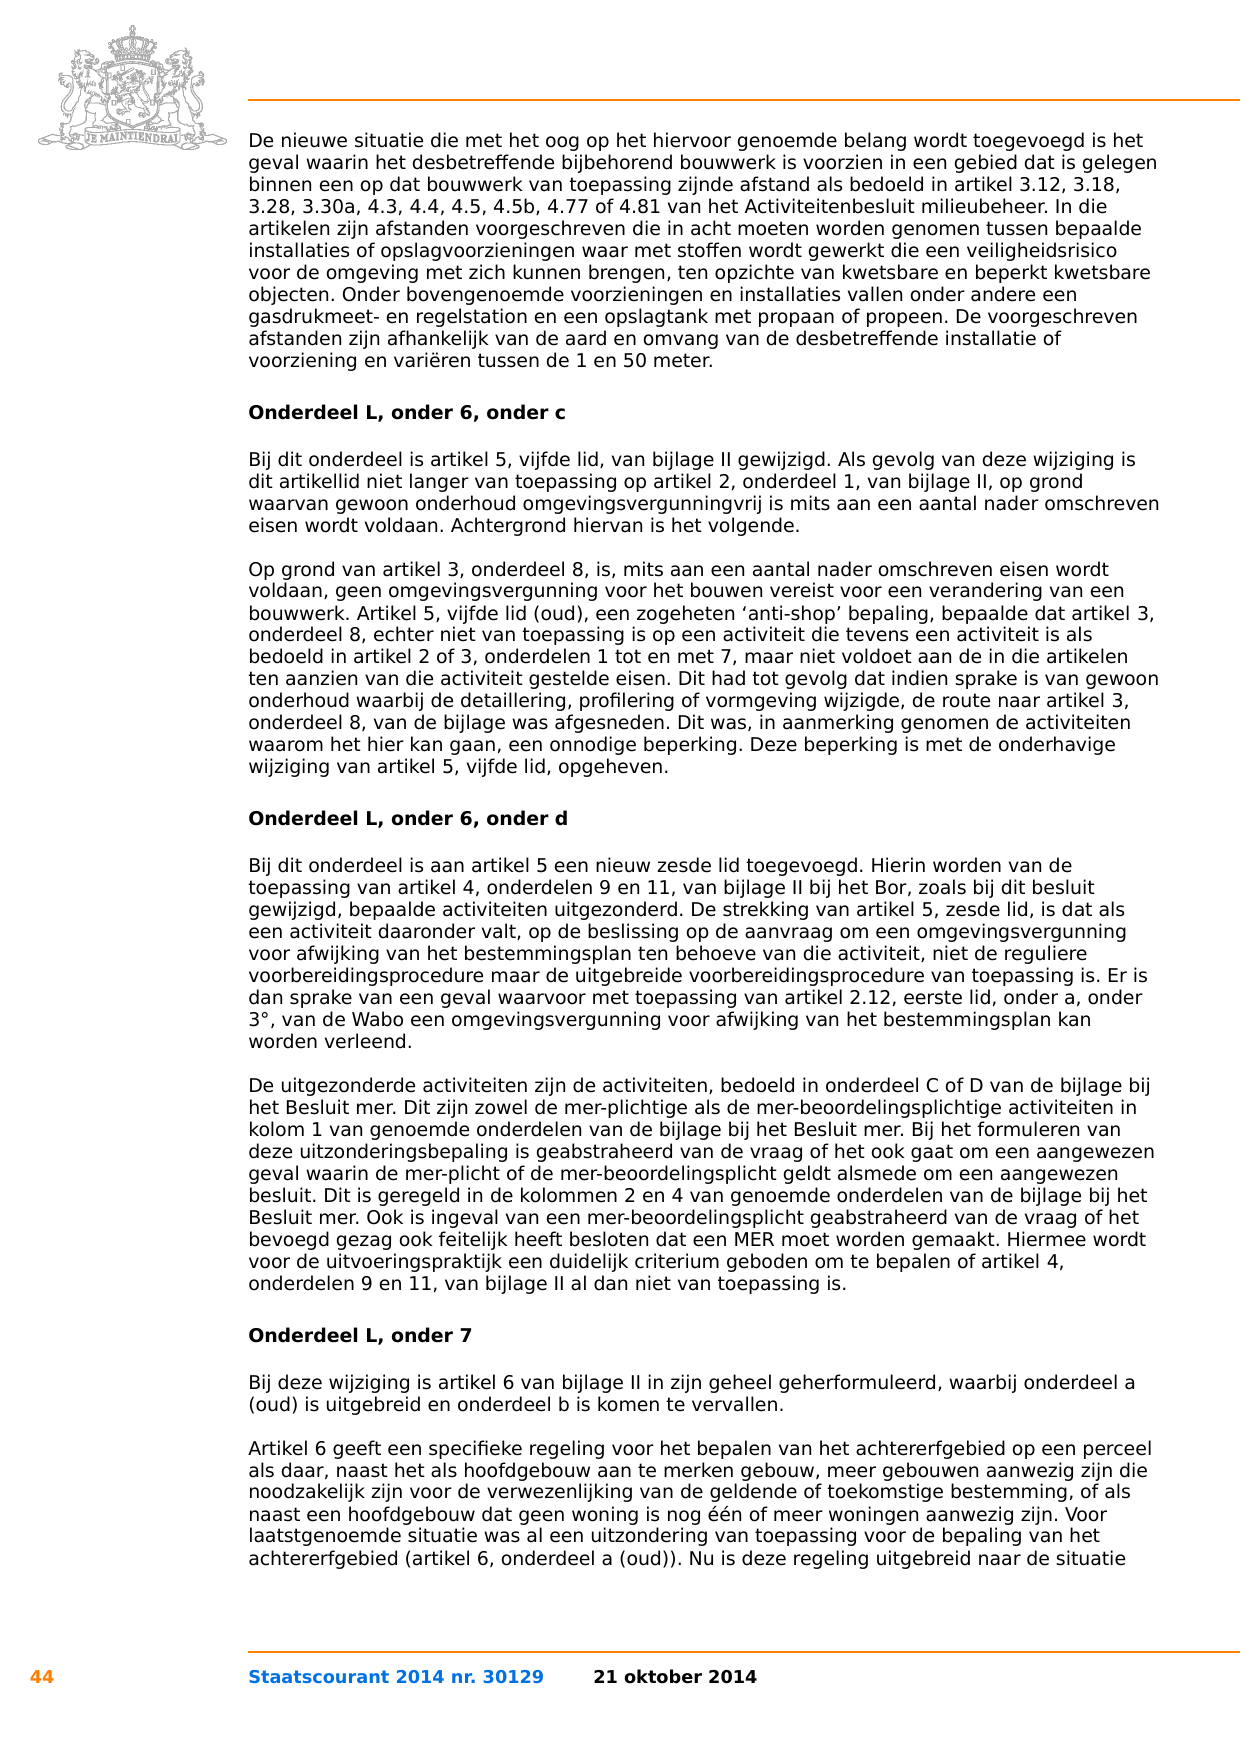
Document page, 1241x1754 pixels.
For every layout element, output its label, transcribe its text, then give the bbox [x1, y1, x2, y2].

subtitle Onderdeel L, onder 6, onder d [248, 808, 1163, 830]
text Bij dit onderdeel is artikel 5, vijfde lid, van bijlage II gewijzigd. Als gevolg van deze wijziging is dit artikellid niet langer van toepassing op artikel 2, onderdeel 1, van bijlage II, op grond waarvan gewoon onderhoud omgevingsvergunningvrij is mits aan een aantal nader omschreven eisen wordt voldaan. Achtergrond hiervan is het volgende. [248, 449, 1163, 537]
subtitle Onderdeel L, onder 7 [248, 1325, 1163, 1347]
text De uitgezonderde activiteiten zijn de activiteiten, bedoeld in onderdeel C of D van de bijlage bij het Besluit mer. Dit zijn zowel de mer-plichtige als de mer-beoordelingsplichtige activiteiten in kolom 1 van genoemde onderdelen van de bijlage bij het Besluit mer. Bij het formuleren van deze uitzonderingsbepaling is geabstraheerd van de vraag of het ook gaat om een aangewezen geval waarin de mer-plicht of de mer-beoordelingsplicht geldt alsmede om een aangewezen besluit. Dit is geregeld in de kolommen 2 en 4 van genoemde onderdelen van de bijlage bij het Besluit mer. Ook is ingeval van een mer-beoordelingsplicht geabstraheerd van de vraag of het bevoegd gezag ook feitelijk heeft besloten dat een MER moet worden gemaakt. Hiermee wordt voor de uitvoeringspraktijk een duidelijk criterium geboden om te bepalen of artikel 4, onderdelen 9 en 11, van bijlage II al dan niet van toepassing is. [248, 1075, 1163, 1295]
text Op grond van artikel 3, onderdeel 8, is, mits aan een aantal nader omschreven eisen wordt voldaan, geen omgevingsvergunning voor het bouwen vereist voor een verandering van een bouwwerk. Artikel 5, vijfde lid (oud), een zogeheten ‘anti-shop’ bepaling, bepaalde dat artikel 3, onderdeel 8, echter niet van toepassing is op een activiteit die tevens een activiteit is als bedoeld in artikel 2 of 3, onderdelen 1 tot en met 7, maar niet voldoet aan de in die artikelen ten aanzien van die activiteit gestelde eisen. Dit had tot gevolg dat indien sprake is van gewoon onderhoud waarbij de detaillering, profilering of vormgeving wijzigde, de route naar artikel 3, onderdeel 8, van de bijlage was afgesneden. Dit was, in aanmerking genomen de activiteiten waarom het hier kan gaan, een onnodige beperking. Deze beperking is met de onderhavige wijziging van artikel 5, vijfde lid, opgeheven. [248, 558, 1163, 778]
text Artikel 6 geeft een specifieke regeling voor het bepalen van het achtererfgebied op een perceel als daar, naast het als hoofdgebouw aan te merken gebouw, meer gebouwen aanwezig zijn die noodzakelijk zijn voor de verwezenlijking van de geldende of toekomstige bestemming, of als naast een hoofdgebouw dat geen woning is nog één of meer woningen aanwezig zijn. Voor laatstgenoemde situatie was al een uitzondering van toepassing voor de bepaling van het achtererfgebied (artikel 6, onderdeel a (oud)). Nu is deze regeling uitgebreid naar de situatie [248, 1437, 1163, 1569]
picture [38, 25, 227, 150]
subtitle Onderdeel L, onder 6, onder c [248, 402, 1163, 424]
text Bij dit onderdeel is aan artikel 5 een nieuw zesde lid toegevoegd. Hierin worden van de toepassing van artikel 4, onderdelen 9 en 11, van bijlage II bij het Bor, zoals bij dit besluit gewijzigd, bepaalde activiteiten uitgezonderd. De strekking van artikel 5, zesde lid, is dat als een activiteit daaronder valt, op de beslissing op de aanvraag om een omgevingsvergunning voor afwijking van het bestemmingsplan ten behoeve van die activiteit, niet de reguliere voorbereidingsprocedure maar de uitgebreide voorbereidingsprocedure van toepassing is. Er is dan sprake van een geval waarvoor met toepassing van artikel 2.12, eerste lid, onder a, onder 3°, van de Wabo een omgevingsvergunning voor afwijking van het bestemmingsplan kan worden verleend. [248, 855, 1163, 1053]
text De nieuwe situatie die met het oog op het hiervoor genoemde belang wordt toegevoegd is het geval waarin het desbetreffende bijbehorend bouwwerk is voorzien in een gebied dat is gelegen binnen een op dat bouwwerk van toepassing zijnde afstand als bedoeld in artikel 3.12, 3.18, 3.28, 3.30a, 4.3, 4.4, 4.5, 4.5b, 4.77 of 4.81 van het Activiteitenbesluit milieubeheer. In die artikelen zijn afstanden voorgeschreven die in acht moeten worden genomen tussen bepaalde installaties of opslagvoorzieningen waar met stoffen wordt gewerkt die een veiligheidsrisico voor de omgeving met zich kunnen brengen, ten opzichte van kwetsbare en beperkt kwetsbare objecten. Onder bovengenoemde voorzieningen en installaties vallen onder andere een gasdrukmeet- en regelstation en een opslagtank met propaan of propeen. De voorgeschreven afstanden zijn afhankelijk van de aard en omvang van de desbetreffende installatie of voorziening en variëren tussen de 1 en 50 meter. [248, 130, 1163, 372]
text Bij deze wijziging is artikel 6 van bijlage II in zijn geheel geherformuleerd, waarbij onderdeel a (oud) is uitgebreid en onderdeel b is komen te vervallen. [248, 1372, 1163, 1416]
